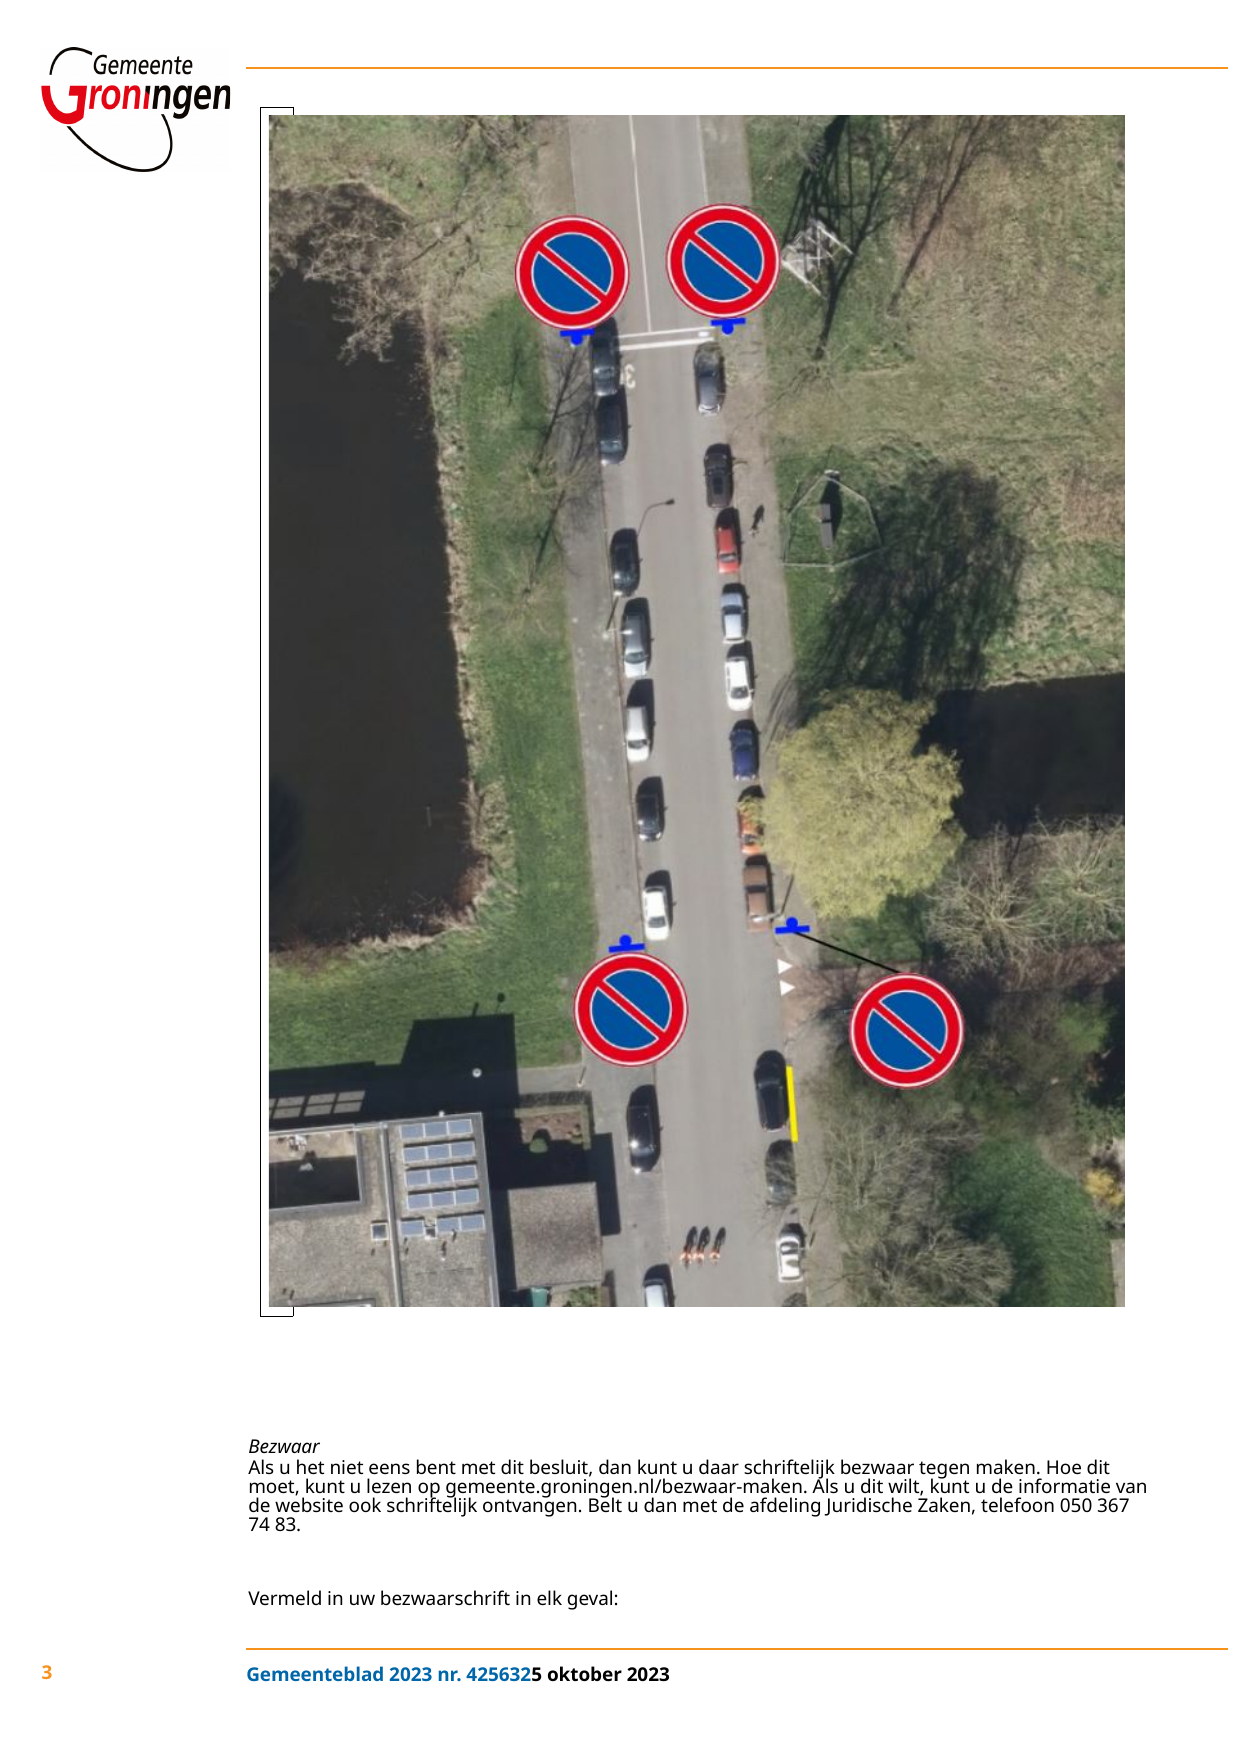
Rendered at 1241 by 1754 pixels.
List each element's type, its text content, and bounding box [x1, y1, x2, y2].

picture [268, 115, 1125, 1307]
text Vermeld in uw bezwaarschrift in elk geval: [248, 1590, 1152, 1610]
text Als u het niet eens bent met dit besluit, dan kunt u daar schriftelijk bezwaar tegen maken. Hoe dit moet, kunt u lezen op gemeente.groningen.nl/bezwaar-maken. Als u dit wilt, kunt u de informatie van de website ook schriftelijk ontvangen. Belt u dan met de afdeling Juridische Zaken, telefoon 050 367 74 83. [248, 1459, 1152, 1536]
picture [41, 47, 231, 172]
text Bezwaar [248, 1433, 1152, 1459]
